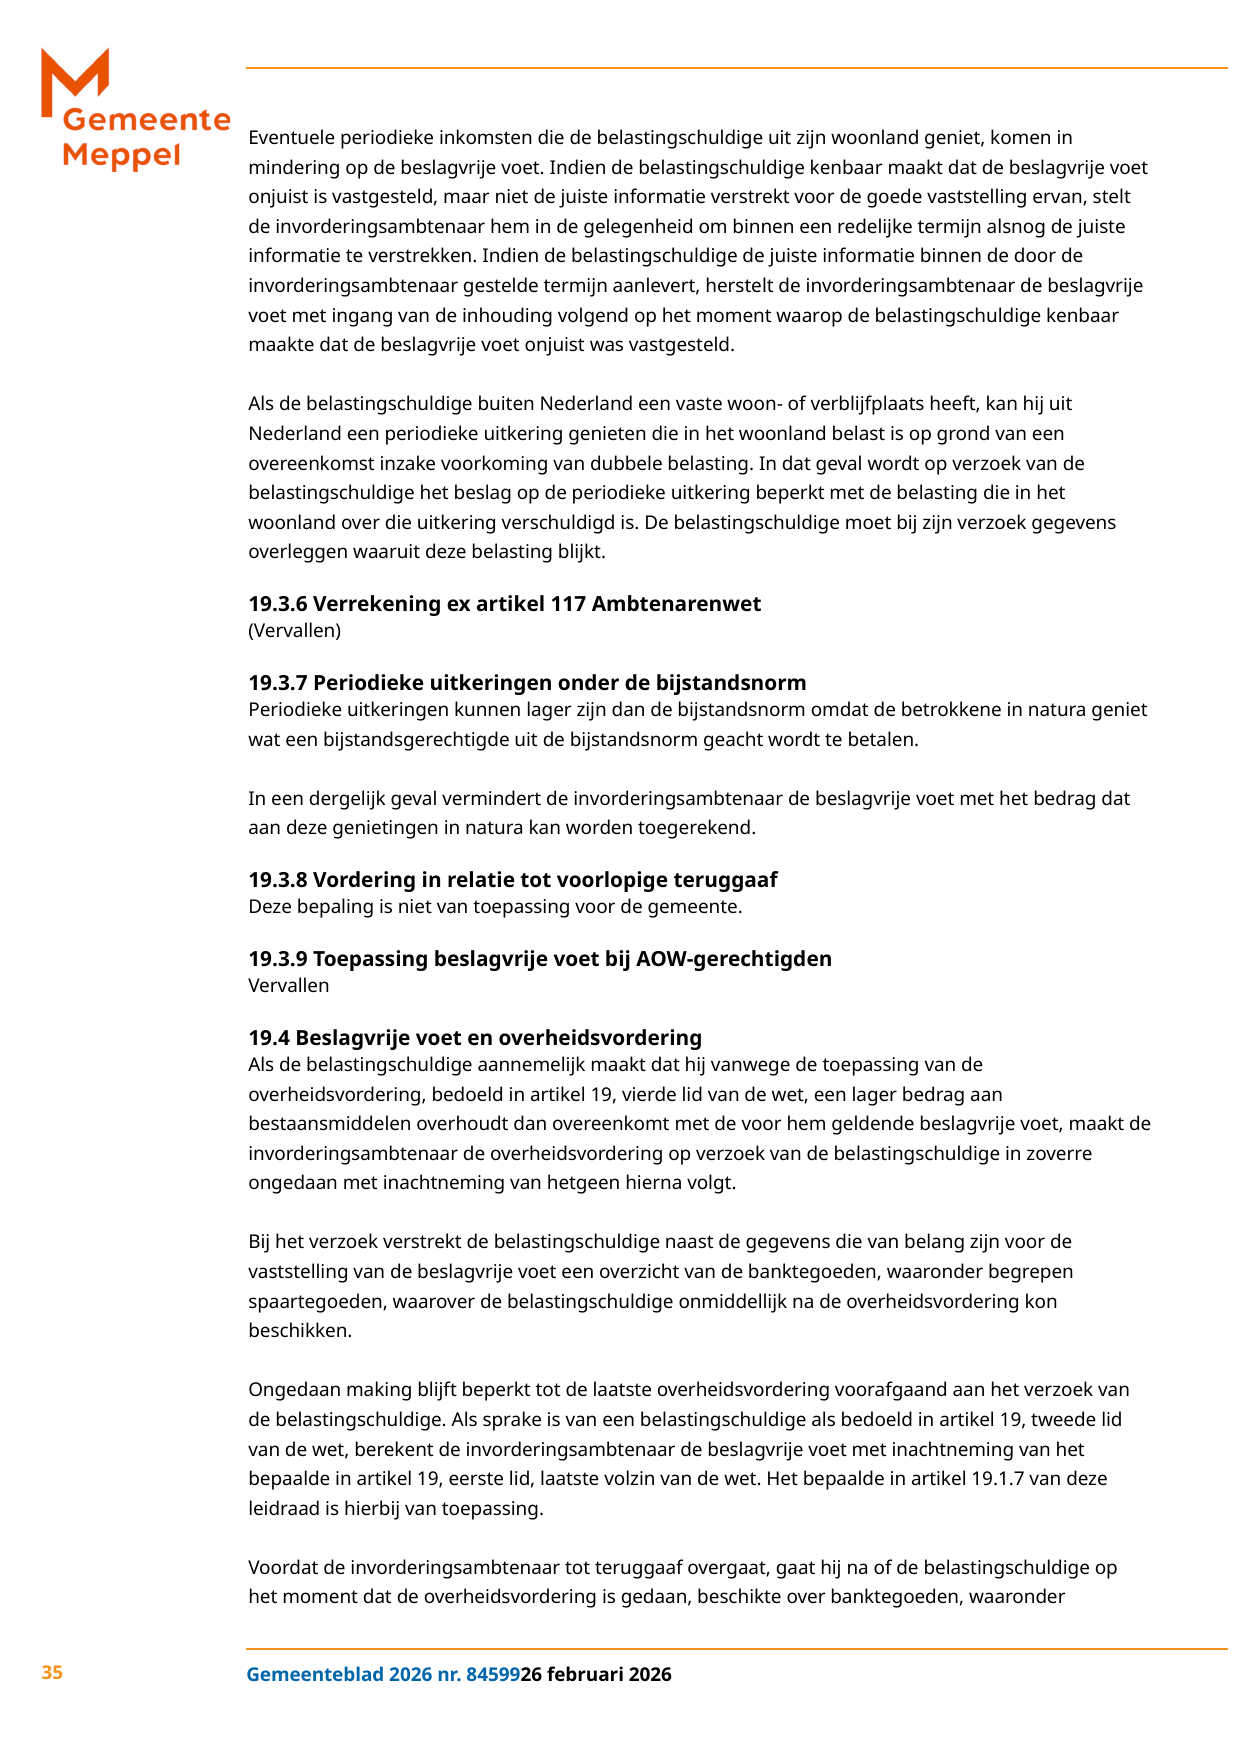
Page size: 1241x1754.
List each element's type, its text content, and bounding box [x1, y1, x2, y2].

text Vervallen [248, 972, 1152, 998]
text 19.3.8 Vordering in relatie tot voorlopige teruggaaf [248, 865, 1152, 893]
picture [41, 47, 231, 172]
text In een dergelijk geval vermindert de invorderingsambtenaar de beslagvrije voet met het bedrag dat aan deze genietingen in natura kan worden toegerekend. [248, 785, 1152, 840]
text 19.3.9 Toepassing beslagvrije voet bij AOW-gerechtigden [248, 944, 1152, 972]
text Voordat de invorderingsambtenaar tot teruggaaf overgaat, gaat hij na of de belastingschuldige op het moment dat de overheidsvordering is gedaan, beschikte over banktegoeden, waaronder [248, 1554, 1152, 1609]
text (Vervallen) [248, 617, 1152, 643]
text Ongedaan making blijft beperkt tot de laatste overheidsvordering voorafgaand aan het verzoek van de belastingschuldige. Als sprake is van een belastingschuldige als bedoeld in artikel 19, tweede lid van de wet, berekent de invorderingsambtenaar de beslagvrije voet met inachtneming van het bepaalde in artikel 19, eerste lid, laatste volzin van de wet. Het bepaalde in artikel 19.1.7 van deze leidraad is hierbij van toepassing. [248, 1377, 1152, 1521]
text 19.4 Beslagvrije voet en overheidsvordering [248, 1023, 1152, 1051]
text Als de belastingschuldige buiten Nederland een vaste woon- of verblijfplaats heeft, kan hij uit Nederland een periodieke uitkering genieten die in het woonland belast is op grond van een overeenkomst inzake voorkoming van dubbele belasting. In dat geval wordt op verzoek van de belastingschuldige het beslag op de periodieke uitkering beperkt met de belasting die in het woonland over die uitkering verschuldigd is. De belastingschuldige moet bij zijn verzoek gegevens overleggen waaruit deze belasting blijkt. [248, 391, 1152, 564]
text 19.3.7 Periodieke uitkeringen onder de bijstandsnorm [248, 668, 1152, 696]
text Deze bepaling is niet van toepassing voor de gemeente. [248, 893, 1152, 919]
text 19.3.6 Verrekening ex artikel 117 Ambtenarenwet [248, 589, 1152, 617]
text Bij het verzoek verstrekt de belastingschuldige naast de gegevens die van belang zijn voor de vaststelling van de beslagvrije voet een overzicht van de banktegoeden, waaronder begrepen spaartegoeden, waarover de belastingschuldige onmiddellijk na de overheidsvordering kon beschikken. [248, 1229, 1152, 1343]
text Als de belastingschuldige aannemelijk maakt dat hij vanwege de toepassing van de overheidsvordering, bedoeld in artikel 19, vierde lid van de wet, een lager bedrag aan bestaansmiddelen overhoudt dan overeenkomt met de voor hem geldende beslagvrije voet, maakt de invorderingsambtenaar de overheidsvordering op verzoek van de belastingschuldige in zoverre ongedaan met inachtneming van hetgeen hierna volgt. [248, 1051, 1152, 1195]
text Eventuele periodieke inkomsten die de belastingschuldige uit zijn woonland geniet, komen in mindering op de beslagvrije voet. Indien de belastingschuldige kenbaar maakt dat de beslagvrije voet onjuist is vastgesteld, maar niet de juiste informatie verstrekt voor de goede vaststelling ervan, stelt de invorderingsambtenaar hem in de gelegenheid om binnen een redelijke termijn alsnog de juiste informatie te verstrekken. Indien de belastingschuldige de juiste informatie binnen de door de invorderingsambtenaar gestelde termijn aanlevert, herstelt de invorderingsambtenaar de beslagvrije voet met ingang van de inhouding volgend op het moment waarop de belastingschuldige kenbaar maakte dat de beslagvrije voet onjuist was vastgesteld. [248, 124, 1152, 357]
text Periodieke uitkeringen kunnen lager zijn dan de bijstandsnorm omdat de betrokkene in natura geniet wat een bijstandsgerechtigde uit de bijstandsnorm geacht wordt te betalen. [248, 696, 1152, 752]
